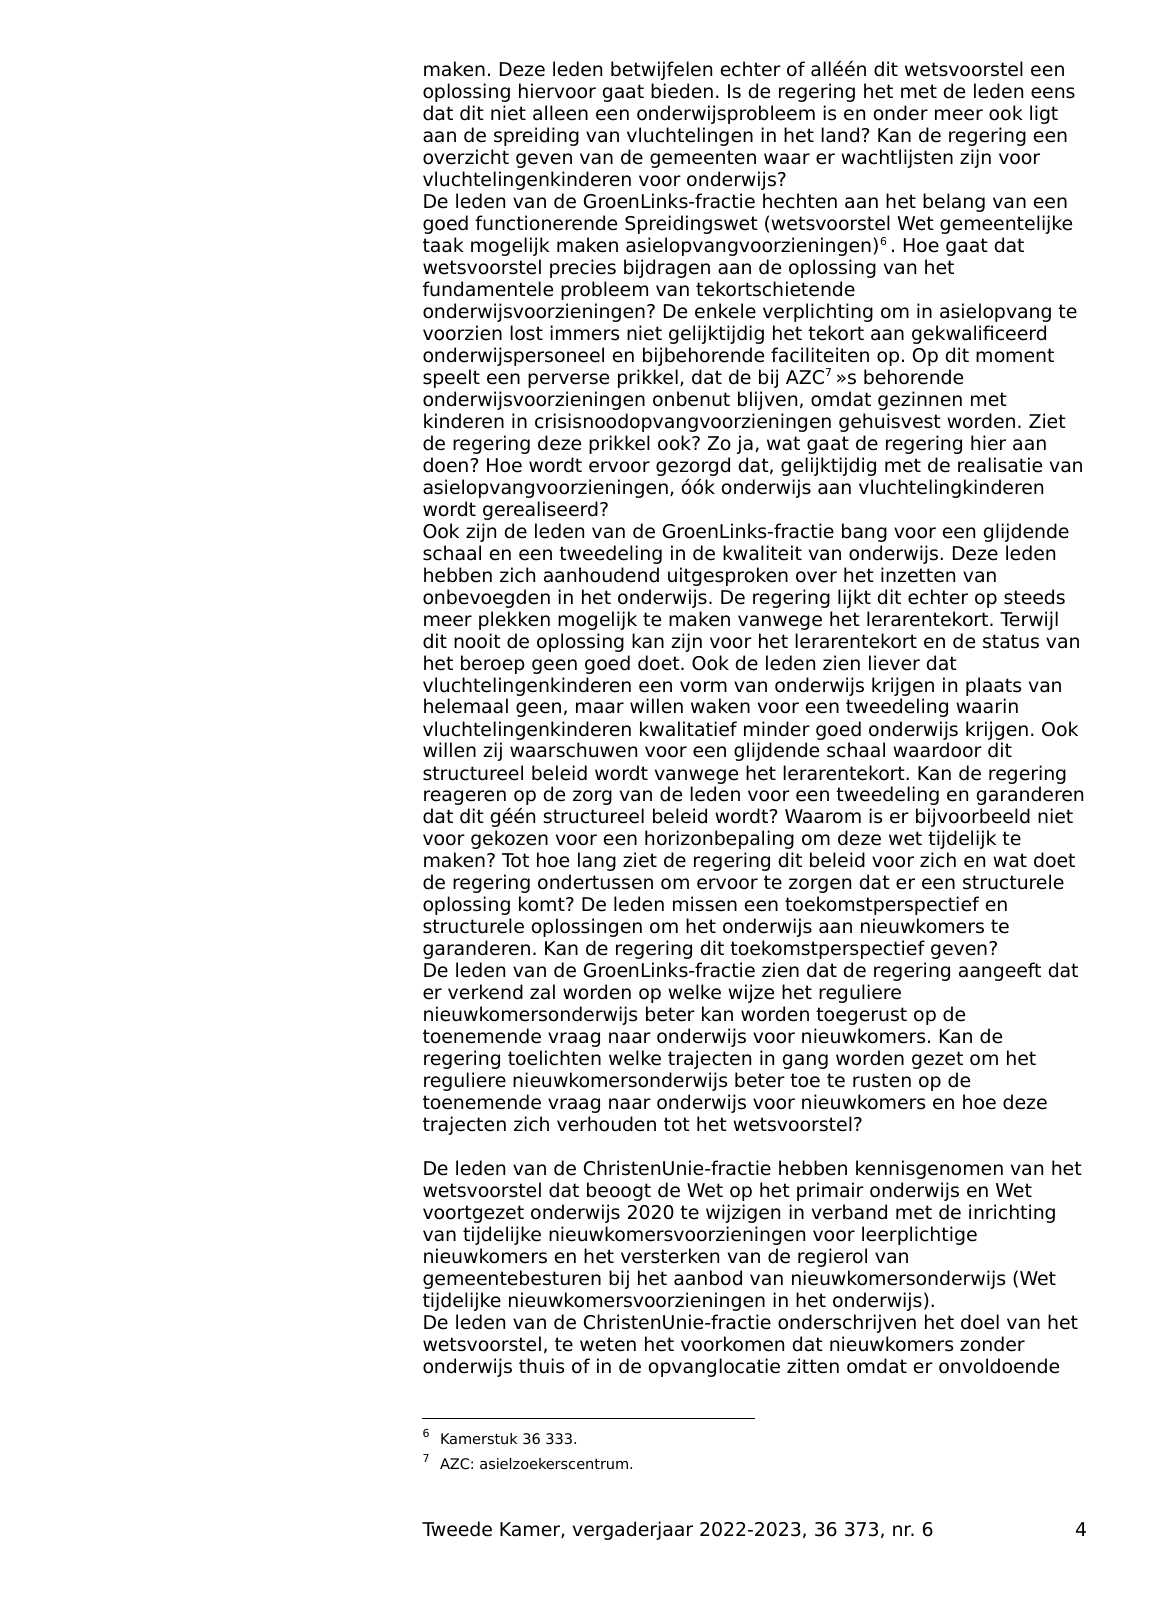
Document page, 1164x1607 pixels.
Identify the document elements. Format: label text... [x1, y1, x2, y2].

text Kamerstuk 36 333. [422, 1427, 1087, 1449]
text De leden van de ChristenUnie-fractie hebben kennisgenomen van het wetsvoorstel dat beoogt de Wet op het primair onderwijs en Wet voortgezet onderwijs 2020 te wijzigen in verband met de inrichting van tijdelijke nieuwkomersvoorzieningen voor leerplichtige nieuwkomers en het versterken van de regierol van gemeentebesturen bij het aanbod van nieuwkomersonderwijs (Wet tijdelijke nieuwkomersvoorzieningen in het onderwijs). [422, 1158, 1087, 1312]
text AZC: asielzoekerscentrum. [422, 1452, 1087, 1474]
text De leden van de ChristenUnie-fractie onderschrijven het doel van het wetsvoorstel, te weten het voorkomen dat nieuwkomers zonder onderwijs thuis of in de opvanglocatie zitten omdat er onvoldoende [422, 1312, 1087, 1378]
text maken. Deze leden betwijfelen echter of alléén dit wetsvoorstel een oplossing hiervoor gaat bieden. Is de regering het met de leden eens dat dit niet alleen een onderwijsprobleem is en onder meer ook ligt aan de spreiding van vluchtelingen in het land? Kan de regering een overzicht geven van de gemeenten waar er wachtlijsten zijn voor vluchtelingenkinderen voor onderwijs? [422, 59, 1087, 191]
text De leden van de GroenLinks-fractie zien dat de regering aangeeft dat er verkend zal worden op welke wijze het reguliere nieuwkomersonderwijs beter kan worden toegerust op de toenemende vraag naar onderwijs voor nieuwkomers. Kan de regering toelichten welke trajecten in gang worden gezet om het reguliere nieuwkomersonderwijs beter toe te rusten op de toenemende vraag naar onderwijs voor nieuwkomers en hoe deze trajecten zich verhouden tot het wetsvoorstel? [422, 960, 1087, 1136]
text Ook zijn de leden van de GroenLinks-fractie bang voor een glijdende schaal en een tweedeling in de kwaliteit van onderwijs. Deze leden hebben zich aanhoudend uitgesproken over het inzetten van onbevoegden in het onderwijs. De regering lijkt dit echter op steeds meer plekken mogelijk te maken vanwege het lerarentekort. Terwijl dit nooit de oplossing kan zijn voor het lerarentekort en de status van het beroep geen goed doet. Ook de leden zien liever dat vluchtelingenkinderen een vorm van onderwijs krijgen in plaats van helemaal geen, maar willen waken voor een tweedeling waarin vluchtelingenkinderen kwalitatief minder goed onderwijs krijgen. Ook willen zij waarschuwen voor een glijdende schaal waardoor dit structureel beleid wordt vanwege het lerarentekort. Kan de regering reageren op de zorg van de leden voor een tweedeling en garanderen dat dit géén structureel beleid wordt? Waarom is er bijvoorbeeld niet voor gekozen voor een horizonbepaling om deze wet tijdelijk te maken? Tot hoe lang ziet de regering dit beleid voor zich en wat doet de regering ondertussen om ervoor te zorgen dat er een structurele oplossing komt? De leden missen een toekomstperspectief en structurele oplossingen om het onderwijs aan nieuwkomers te garanderen. Kan de regering dit toekomstperspectief geven? [422, 521, 1087, 960]
text De leden van de GroenLinks-fractie hechten aan het belang van een goed functionerende Spreidingswet (wetsvoorstel Wet gemeentelijke taak mogelijk maken asielopvangvoorzieningen). Hoe gaat dat wetsvoorstel precies bijdragen aan de oplossing van het fundamentele probleem van tekortschietende onderwijsvoorzieningen? De enkele verplichting om in asielopvang te voorzien lost immers niet gelijktijdig het tekort aan gekwalificeerd onderwijspersoneel en bijbehorende faciliteiten op. Op dit moment speelt een perverse prikkel, dat de bij AZC»s behorende onderwijsvoorzieningen onbenut blijven, omdat gezinnen met kinderen in crisisnoodopvangvoorzieningen gehuisvest worden. Ziet de regering deze prikkel ook? Zo ja, wat gaat de regering hier aan doen? Hoe wordt ervoor gezorgd dat, gelijktijdig met de realisatie van asielopvangvoorzieningen, óók onderwijs aan vluchtelingkinderen wordt gerealiseerd? [422, 191, 1087, 521]
